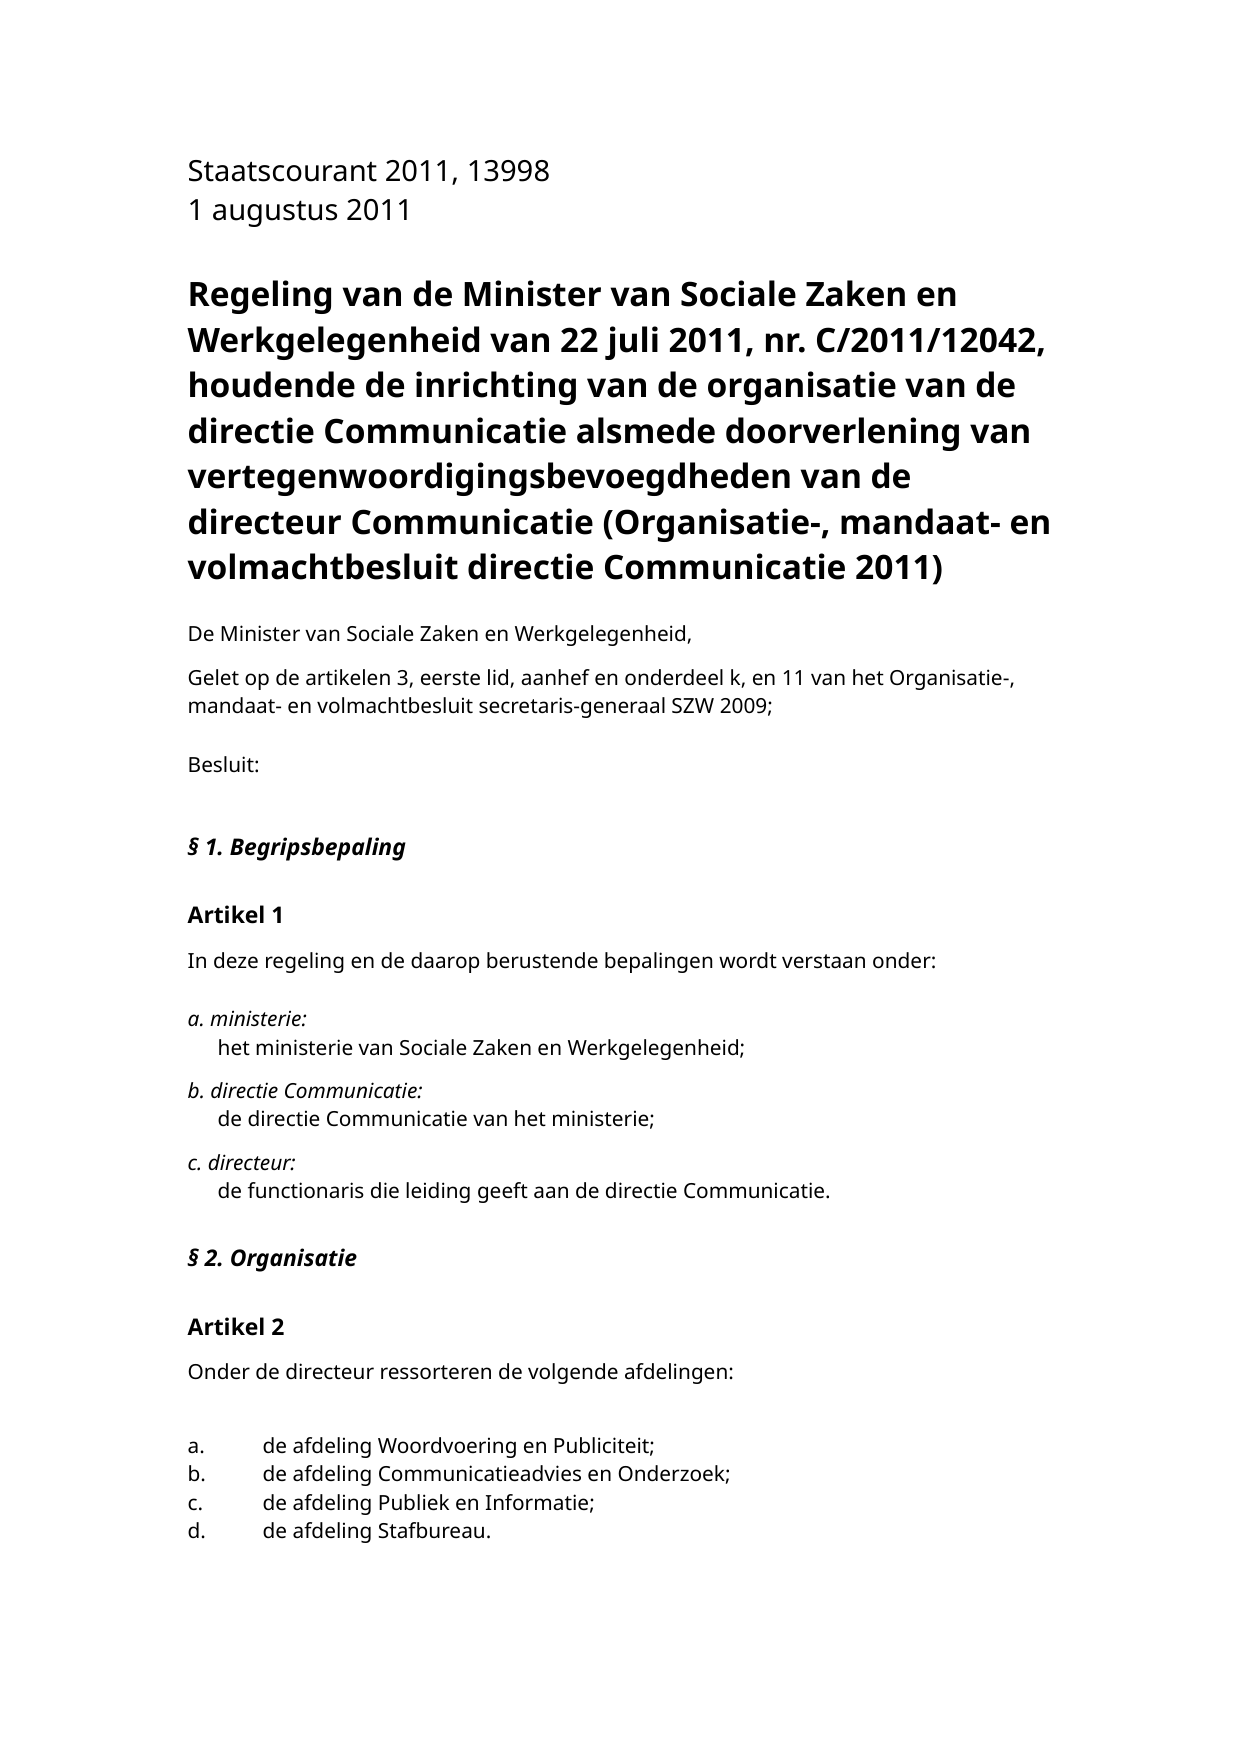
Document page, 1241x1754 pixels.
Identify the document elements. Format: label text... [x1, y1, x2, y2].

text De Minister van Sociale Zaken en Werkgelegenheid, [187, 619, 1053, 648]
list de afdeling Stafbureau. [187, 1516, 1053, 1544]
text de functionaris die leiding geeft aan de directie Communicatie. [217, 1176, 1053, 1205]
text Besluit: [187, 750, 1053, 778]
list de afdeling Publiek en Informatie; [187, 1488, 1053, 1516]
text Staatscourant 2011, 13998 [187, 150, 1053, 190]
text Gelet op de artikelen 3, eerste lid, aanhef en onderdeel k, en 11 van het Organisatie-, mandaat- en volmachtbesluit secretaris-generaal SZW 2009; [187, 663, 1053, 720]
subtitle Artikel 1 [187, 899, 1053, 931]
text b. directie Communicatie: [187, 1076, 1053, 1104]
text het ministerie van Sociale Zaken en Werkgelegenheid; [217, 1033, 1053, 1061]
list de afdeling Woordvoering en Publiciteit; [187, 1431, 1053, 1459]
text a. ministerie: [187, 1004, 1053, 1033]
subtitle § 2. Organisatie [187, 1242, 1053, 1273]
text de directie Communicatie van het ministerie; [217, 1104, 1053, 1133]
text c. directeur: [187, 1148, 1053, 1176]
text In deze regeling en de daarop berustende bepalingen wordt verstaan onder: [187, 946, 1053, 974]
subtitle Regeling van de Minister van Sociale Zaken en Werkgelegenheid van 22 juli 2011, nr. C/2011/12042, houdende de inrichting van de organisatie van de directie Communicatie alsmede doorverlening van vertegenwoordigingsbevoegdheden van de directeur Communicatie (Organisatie-, mandaat- en volmachtbesluit directie Communicatie 2011) [187, 271, 1053, 589]
text 1 augustus 2011 [187, 190, 1053, 229]
subtitle § 1. Begripsbepaling [187, 831, 1053, 862]
text Onder de directeur ressorteren de volgende afdelingen: [187, 1357, 1053, 1386]
list de afdeling Communicatieadvies en Onderzoek; [187, 1459, 1053, 1488]
subtitle Artikel 2 [187, 1311, 1053, 1342]
